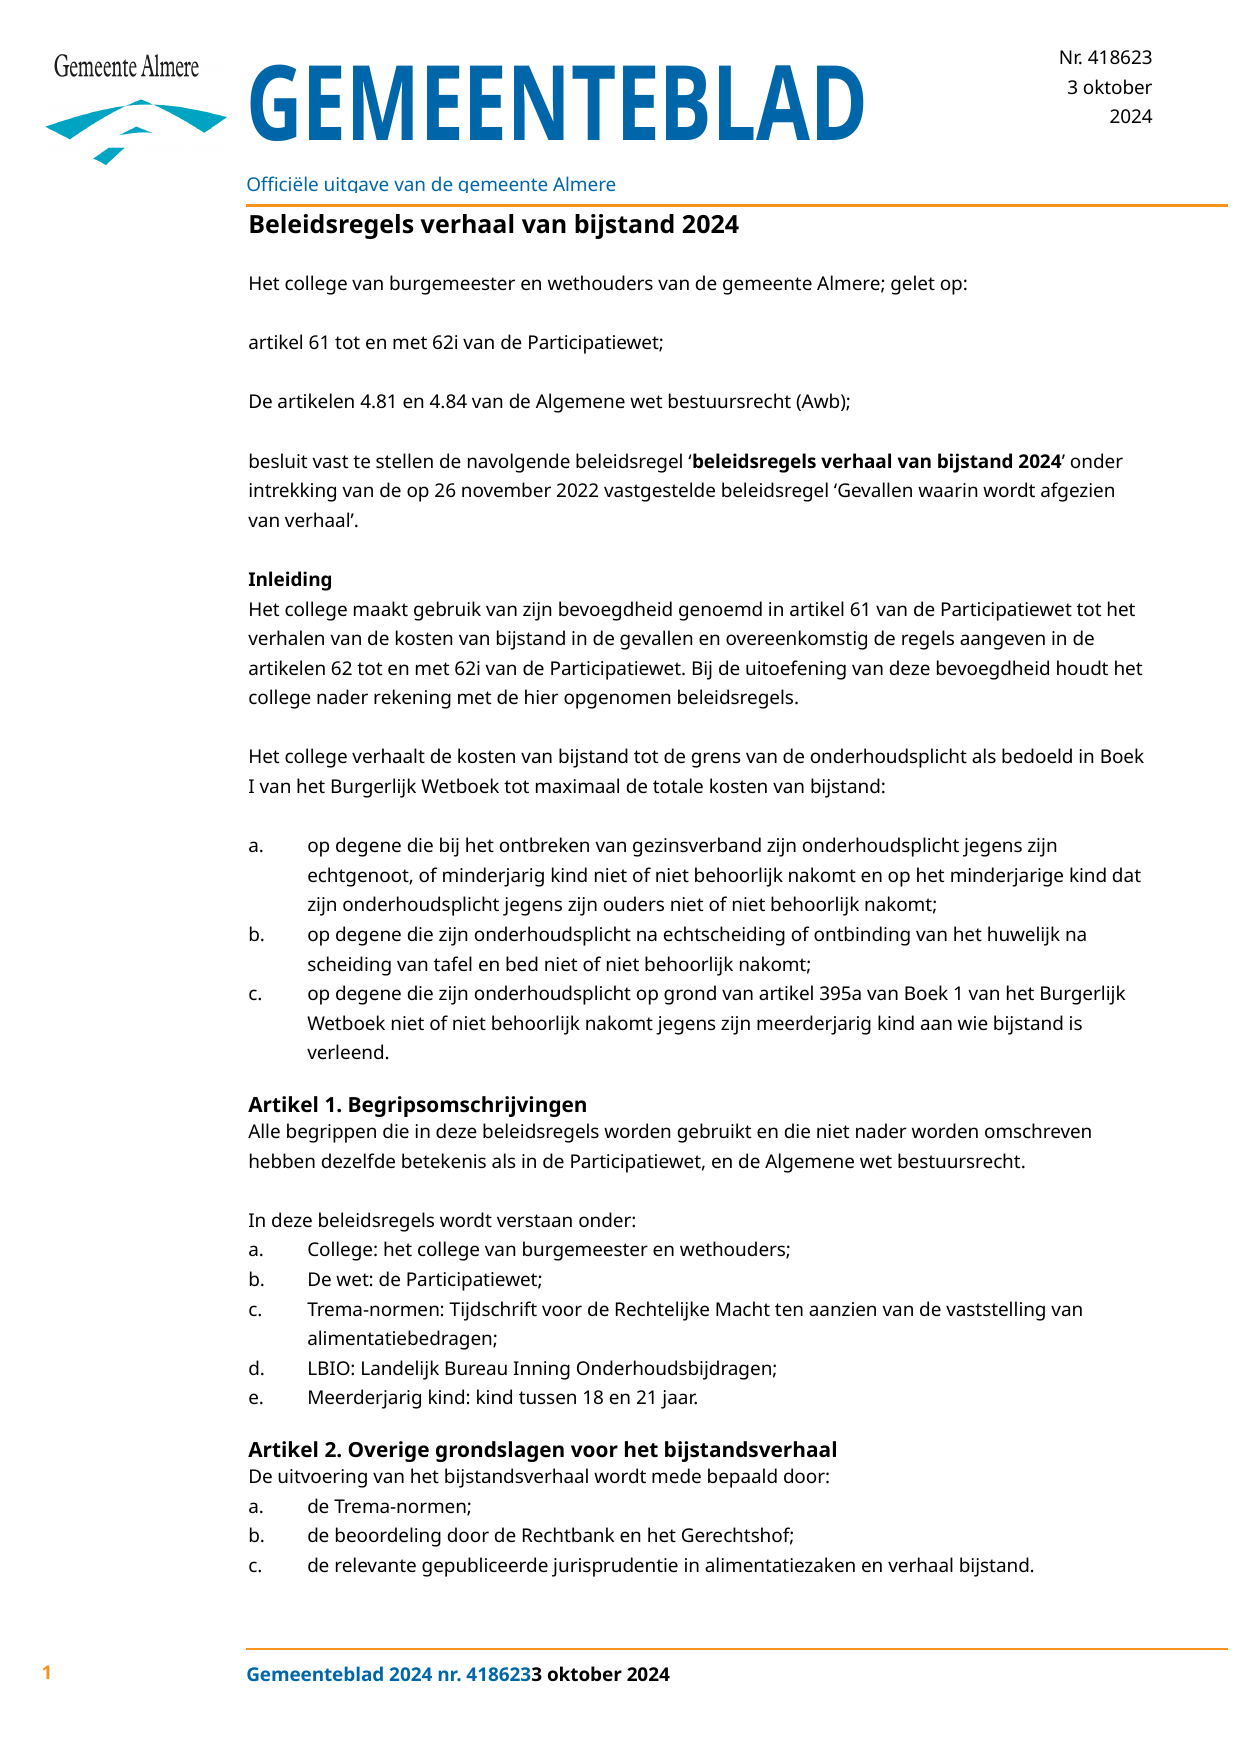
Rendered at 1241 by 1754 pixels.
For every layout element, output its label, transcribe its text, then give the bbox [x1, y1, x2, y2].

text In deze beleidsregels wordt verstaan onder: [248, 1207, 1152, 1233]
list de beoordeling door de Rechtbank en het Gerechtshof; [248, 1523, 1152, 1548]
list de relevante gepubliceerde jurisprudentie in alimentatiezaken en verhaal bijstand. [248, 1552, 1152, 1578]
list de Trema-normen; [248, 1493, 1152, 1519]
text Inleiding [248, 566, 1152, 592]
list Meerderjarig kind: kind tussen 18 en 21 jaar. [248, 1384, 1152, 1410]
list op degene die bij het ontbreken van gezinsverband zijn onderhoudsplicht jegens zijn echtgenoot, of minderjarig kind niet of niet behoorlijk nakomt en op het minderjarige kind dat zijn onderhoudsplicht jegens zijn ouders niet of niet behoorlijk nakomt; [248, 832, 1152, 917]
text Beleidsregels verhaal van bijstand 2024 [248, 207, 1152, 241]
text intrekking van de op 26 november 2022 vastgestelde beleidsregel ‘Gevallen waarin wordt afgezien van verhaal’. [248, 477, 1152, 533]
text besluit vast te stellen de navolgende beleidsregel ‘beleidsregels verhaal van bijstand 2024’ onder [248, 448, 1152, 473]
picture [41, 47, 231, 172]
list Trema-normen: Tijdschrift voor de Rechtelijke Macht ten aanzien van de vaststelling van alimentatiebedragen; [248, 1296, 1152, 1351]
text Artikel 1. Begripsomschrijvingen [248, 1090, 1152, 1118]
text De uitvoering van het bijstandsverhaal wordt mede bepaald door: [248, 1463, 1152, 1489]
text De artikelen 4.81 en 4.84 van de Algemene wet bestuursrecht (Awb); [248, 389, 1152, 414]
text Het college van burgemeester en wethouders van de gemeente Almere; gelet op: [248, 270, 1152, 296]
text Alle begrippen die in deze beleidsregels worden gebruikt en die niet nader worden omschreven hebben dezelfde betekenis als in de Participatiewet, en de Algemene wet bestuursrecht. [248, 1118, 1152, 1174]
text Het college verhaalt de kosten van bijstand tot de grens van de onderhoudsplicht als bedoeld in Boek I van het Burgerlijk Wetboek tot maximaal de totale kosten van bijstand: [248, 744, 1152, 799]
list op degene die zijn onderhoudsplicht op grond van artikel 395a van Boek 1 van het Burgerlijk Wetboek niet of niet behoorlijk nakomt jegens zijn meerderjarig kind aan wie bijstand is verleend. [248, 980, 1152, 1065]
list LBIO: Landelijk Bureau Inning Onderhoudsbijdragen; [248, 1355, 1152, 1381]
text Het college maakt gebruik van zijn bevoegdheid genoemd in artikel 61 van de Participatiewet tot het verhalen van de kosten van bijstand in de gevallen en overeenkomstig de regels aangeven in de artikelen 62 tot en met 62i van de Participatiewet. Bij de uitoefening van deze bevoegdheid houdt het college nader rekening met de hier opgenomen beleidsregels. [248, 596, 1152, 710]
list De wet: de Participatiewet; [248, 1266, 1152, 1292]
text Artikel 2. Overige grondslagen voor het bijstandsverhaal [248, 1435, 1152, 1463]
list op degene die zijn onderhoudsplicht na echtscheiding of ontbinding van het huwelijk na scheiding van tafel en bed niet of niet behoorlijk nakomt; [248, 921, 1152, 976]
text artikel 61 tot en met 62i van de Participatiewet; [248, 329, 1152, 355]
list College: het college van burgemeester en wethouders; [248, 1237, 1152, 1262]
